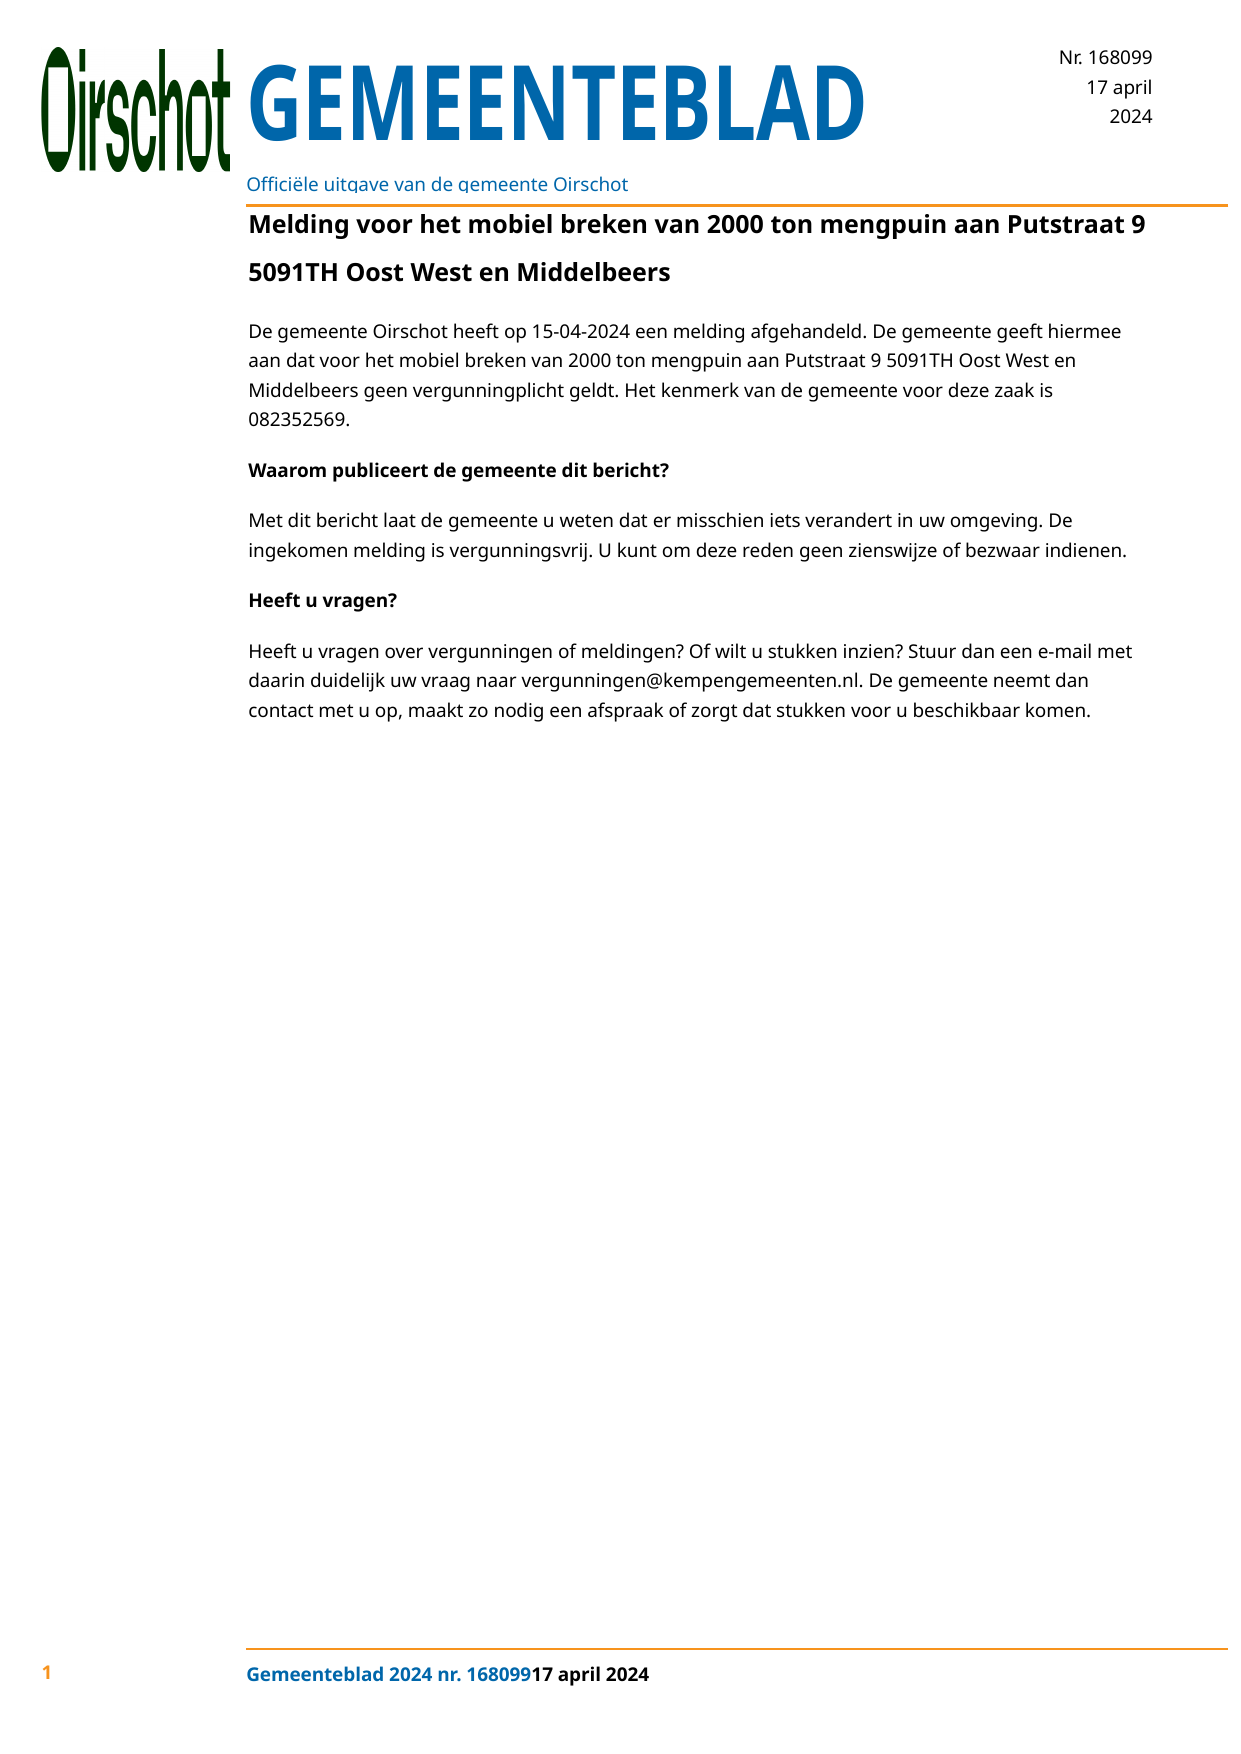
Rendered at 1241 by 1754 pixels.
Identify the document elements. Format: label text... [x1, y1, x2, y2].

picture [41, 47, 231, 172]
text Heeft u vragen over vergunningen of meldingen? Of wilt u stukken inzien? Stuur dan een e-mail met daarin duidelijk uw vraag naar vergunningen@kempengemeenten.nl. De gemeente neemt dan contact met u op, maakt zo nodig een afspraak of zorgt dat stukken voor u beschikbaar komen. [248, 638, 1152, 723]
text Melding voor het mobiel breken van 2000 ton mengpuin aan Putstraat 9 5091TH Oost West en Middelbeers [248, 207, 1152, 288]
text De gemeente Oirschot heeft op 15-04-2024 een melding afgehandeld. De gemeente geeft hiermee aan dat voor het mobiel breken van 2000 ton mengpuin aan Putstraat 9 5091TH Oost West en Middelbeers geen vergunningplicht geldt. Het kenmerk van de gemeente voor deze zaak is 082352569. [248, 318, 1152, 432]
text Met dit bericht laat de gemeente u weten dat er misschien iets verandert in uw omgeving. De ingekomen melding is vergunningsvrij. U kunt om deze reden geen zienswijze of bezwaar indienen. [248, 507, 1152, 563]
text Heeft u vragen? [248, 587, 1152, 613]
text Waarom publiceert de gemeente dit bericht? [248, 457, 1152, 483]
